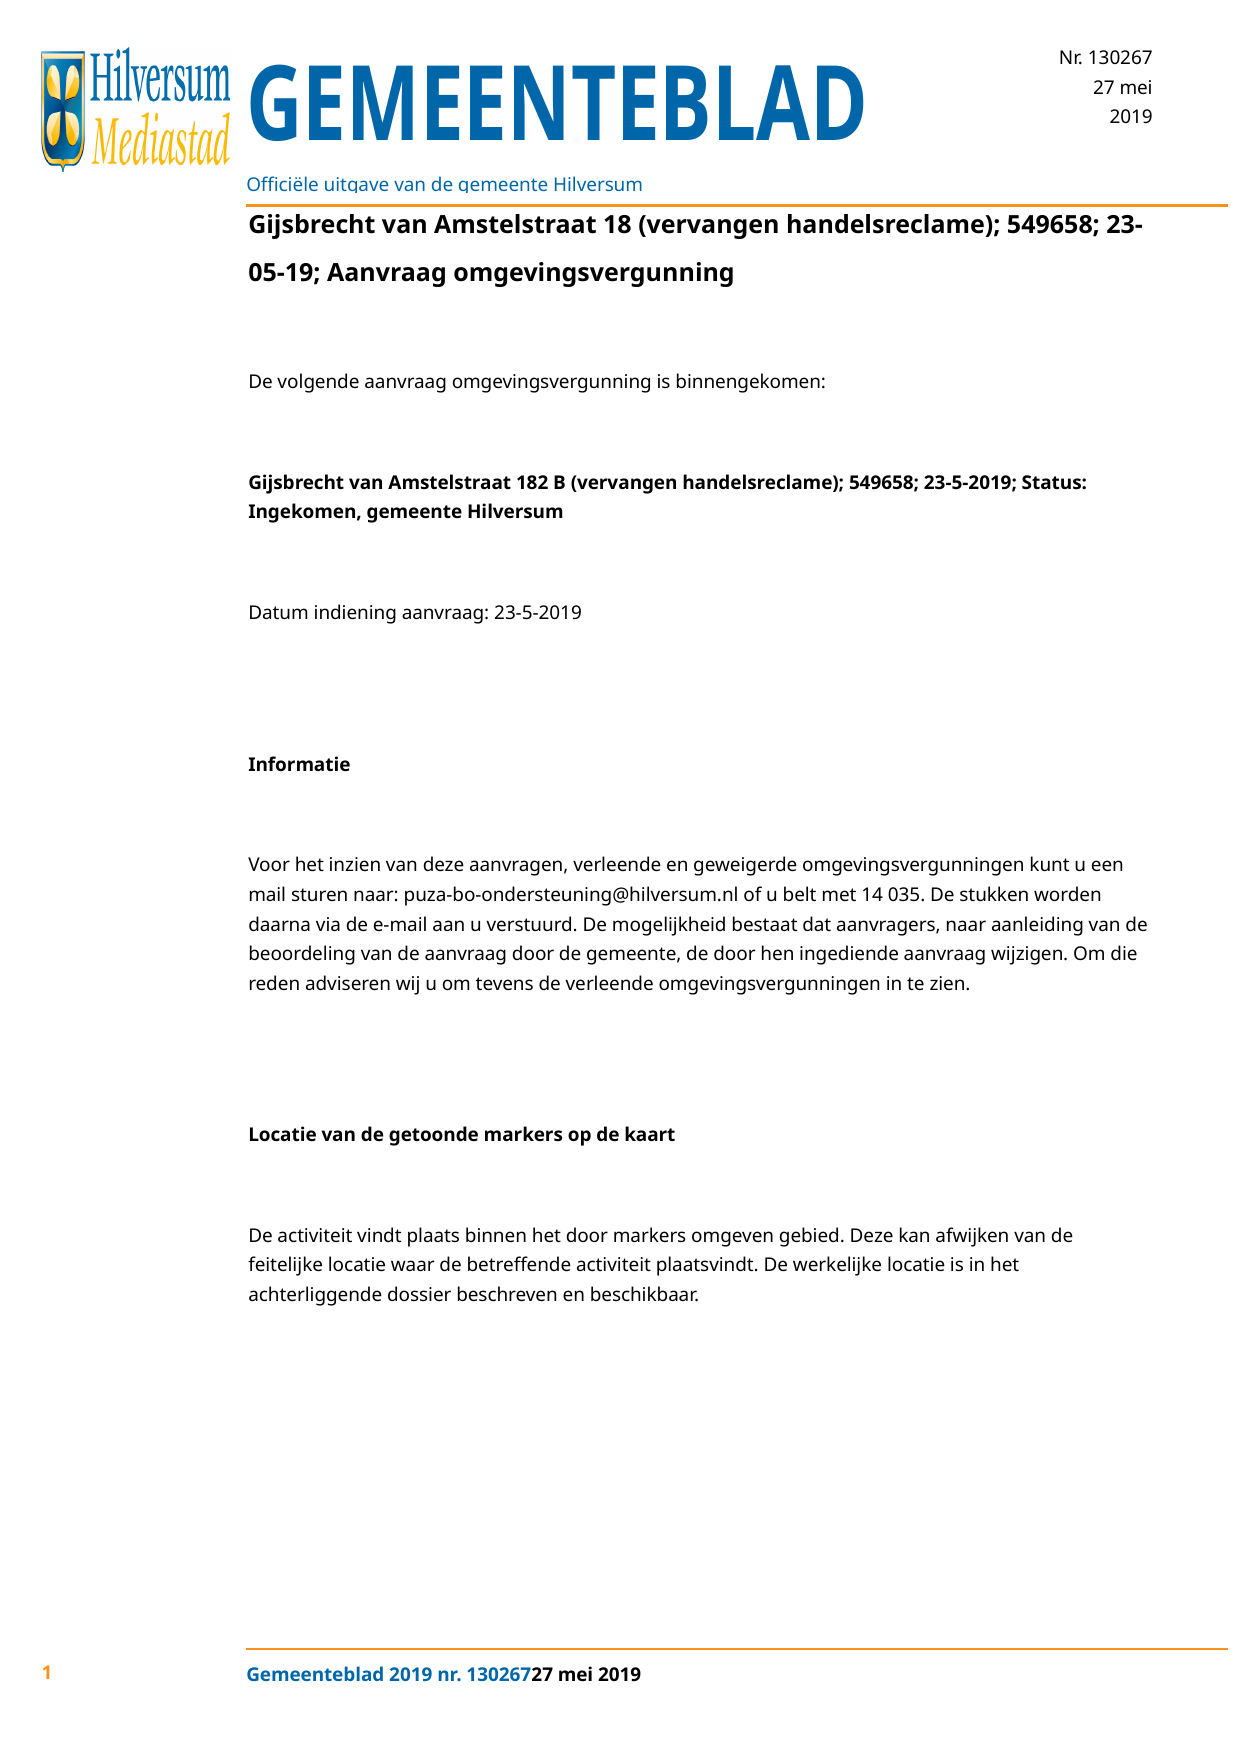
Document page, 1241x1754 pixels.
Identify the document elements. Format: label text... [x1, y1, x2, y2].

text Gijsbrecht van Amstelstraat 18 (vervangen handelsreclame); 549658; 23-05-19; Aanvraag omgevingsvergunning [248, 207, 1152, 288]
text Informatie [248, 751, 1152, 777]
picture [41, 47, 231, 172]
text Voor het inzien van deze aanvragen, verleende en geweigerde omgevingsvergunningen kunt u een mail sturen naar: puza-bo-ondersteuning@hilversum.nl of u belt met 14 035. De stukken worden daarna via de e-mail aan u verstuurd. De mogelijkheid bestaat dat aanvragers, naar aanleiding van de beoordeling van de aanvraag door de gemeente, de door hen ingediende aanvraag wijzigen. Om die reden adviseren wij u om tevens de verleende omgevingsvergunningen in te zien. [248, 852, 1152, 996]
text Datum indiening aanvraag: 23-5-2019 [248, 599, 1152, 625]
text Locatie van de getoonde markers op de kaart [248, 1121, 1152, 1147]
text De volgende aanvraag omgevingsvergunning is binnengekomen: [248, 368, 1152, 394]
text De activiteit vindt plaats binnen het door markers omgeven gebied. Deze kan afwijken van de feitelijke locatie waar de betreffende activiteit plaatsvindt. De werkelijke locatie is in het achterliggende dossier beschreven en beschikbaar. [248, 1222, 1152, 1307]
text Gijsbrecht van Amstelstraat 182 B (vervangen handelsreclame); 549658; 23-5-2019; Status: Ingekomen, gemeente Hilversum [248, 469, 1152, 524]
